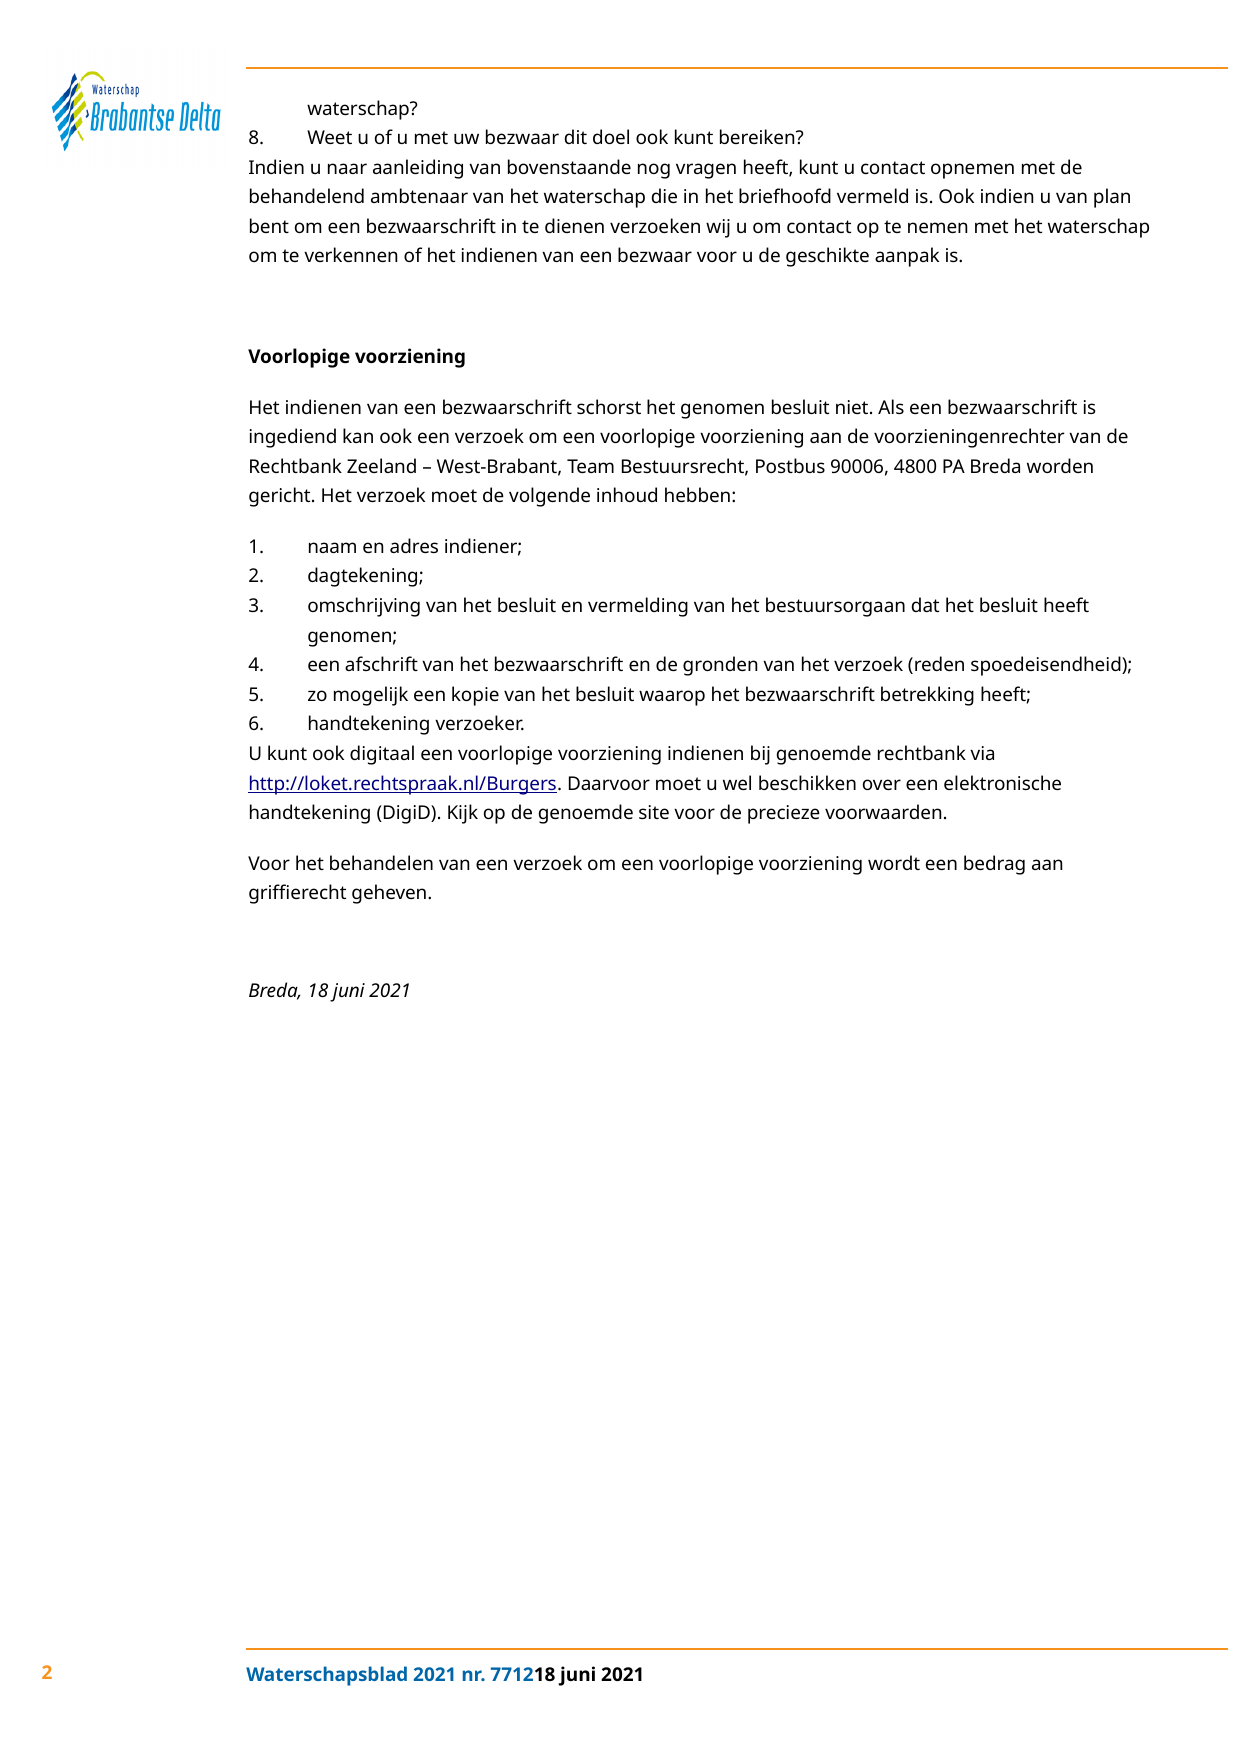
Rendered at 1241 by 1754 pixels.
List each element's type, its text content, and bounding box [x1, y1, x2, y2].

text Indien u naar aanleiding van bovenstaande nog vragen heeft, kunt u contact opnemen met de behandelend ambtenaar van het waterschap die in het briefhoofd vermeld is. Ook indien u van plan bent om een bezwaarschrift in te dienen verzoeken wij u om contact op te nemen met het waterschap om te verkennen of het indienen van een bezwaar voor u de geschikte aanpak is. [248, 154, 1152, 268]
text Voor het behandelen van een verzoek om een voorlopige voorziening wordt een bedrag aan griffierecht geheven. [248, 850, 1152, 905]
text Voorlopige voorziening [248, 343, 1152, 369]
list zo mogelijk een kopie van het besluit waarop het bezwaarschrift betrekking heeft; [248, 681, 1152, 707]
text U kunt ook digitaal een voorlopige voorziening indienen bij genoemde rechtbank via http://loket.rechtspraak.nl/Burgers. Daarvoor moet u wel beschikken over een elektronische handtekening (DigiD). Kijk op de genoemde site voor de precieze voorwaarden. [248, 740, 1152, 825]
list naam en adres indiener; [248, 533, 1152, 559]
list een afschrift van het bezwaarschrift en de gronden van het verzoek (reden spoedeisendheid); [248, 651, 1152, 677]
text Het indienen van een bezwaarschrift schorst het genomen besluit niet. Als een bezwaarschrift is ingediend kan ook een verzoek om een voorlopige voorziening aan de voorzieningenrechter van de Rechtbank Zeeland – West-Brabant, Team Bestuursrecht, Postbus 90006, 4800 PA Breda worden gericht. Het verzoek moet de volgende inhoud hebben: [248, 394, 1152, 508]
list Weet u of u met uw bezwaar dit doel ook kunt bereiken? [248, 124, 1152, 150]
list handtekening verzoeker. [248, 711, 1152, 736]
list waterschap? [248, 95, 1152, 121]
text Breda, 18 juni 2021 [248, 978, 1152, 1003]
picture [41, 47, 231, 172]
list omschrijving van het besluit en vermelding van het bestuursorgaan dat het besluit heeft genomen; [248, 592, 1152, 648]
list dagtekening; [248, 563, 1152, 588]
